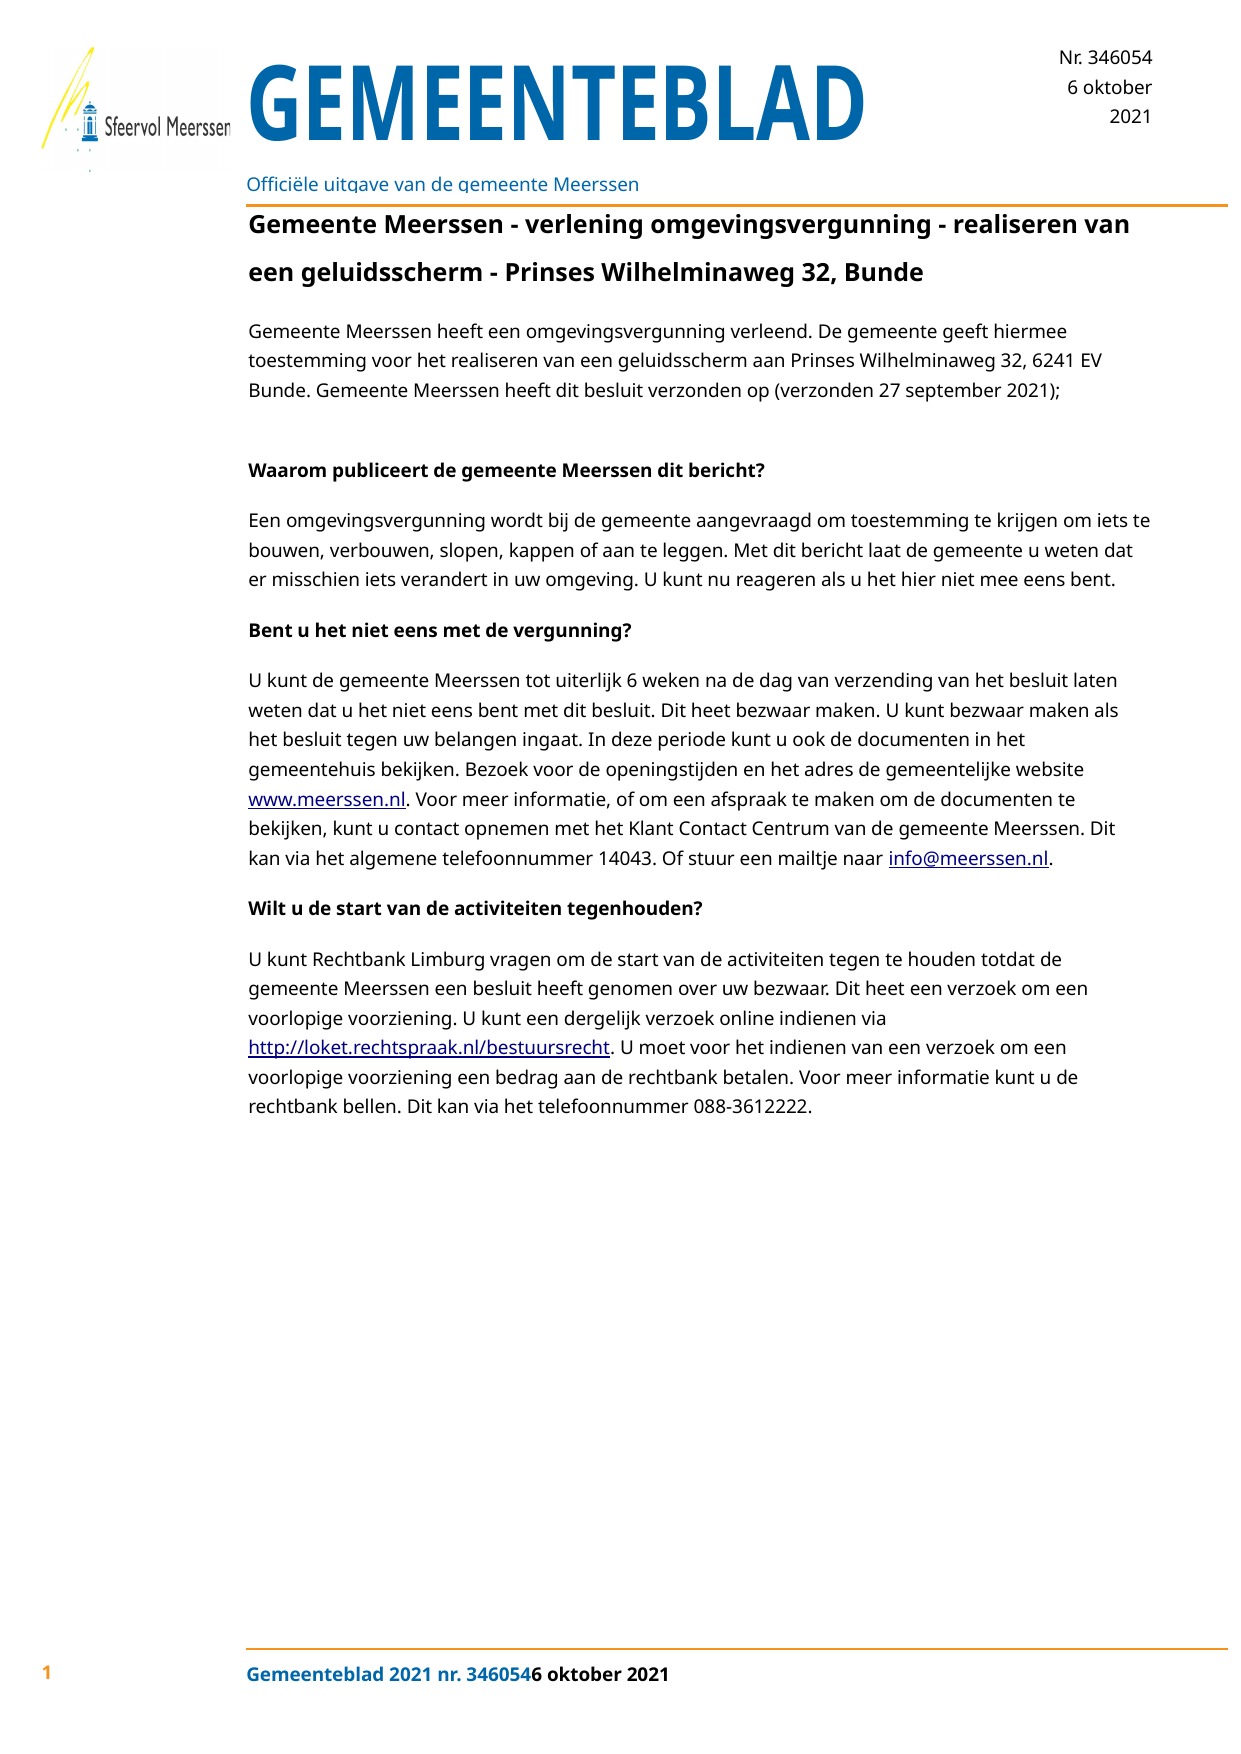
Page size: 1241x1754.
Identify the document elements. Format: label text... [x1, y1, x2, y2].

text Gemeente Meerssen - verlening omgevingsvergunning - realiseren van een geluidsscherm - Prinses Wilhelminaweg 32, Bunde [248, 207, 1152, 288]
text Gemeente Meerssen heeft een omgevingsvergunning verleend. De gemeente geeft hiermee toestemming voor het realiseren van een geluidsscherm aan Prinses Wilhelminaweg 32, 6241 EV Bunde. Gemeente Meerssen heeft dit besluit verzonden op (verzonden 27 september 2021); [248, 318, 1152, 403]
text Wilt u de start van de activiteiten tegenhouden? [248, 895, 1152, 921]
text U kunt Rechtbank Limburg vragen om de start van de activiteiten tegen te houden totdat de gemeente Meerssen een besluit heeft genomen over uw bezwaar. Dit heet een verzoek om een voorlopige voorziening. U kunt een dergelijk verzoek online indienen via http://loket.rechtspraak.nl/bestuursrecht. U moet voor het indienen van een verzoek om een voorlopige voorziening een bedrag aan de rechtbank betalen. Voor meer informatie kunt u de rechtbank bellen. Dit kan via het telefoonnummer 088-3612222. [248, 946, 1152, 1119]
text Een omgevingsvergunning wordt bij de gemeente aangevraagd om toestemming te krijgen om iets te bouwen, verbouwen, slopen, kappen of aan te leggen. Met dit bericht laat de gemeente u weten dat er misschien iets verandert in uw omgeving. U kunt nu reageren als u het hier niet mee eens bent. [248, 507, 1152, 592]
text U kunt de gemeente Meerssen tot uiterlijk 6 weken na de dag van verzending van het besluit laten weten dat u het niet eens bent met dit besluit. Dit heet bezwaar maken. U kunt bezwaar maken als het besluit tegen uw belangen ingaat. In deze periode kunt u ook de documenten in het gemeentehuis bekijken. Bezoek voor de openingstijden en het adres de gemeentelijke website www.meerssen.nl. Voor meer informatie, of om een afspraak te maken om de documenten te bekijken, kunt u contact opnemen met het Klant Contact Centrum van de gemeente Meerssen. Dit kan via het algemene telefoonnummer 14043. Of stuur een mailtje naar info@meerssen.nl. [248, 667, 1152, 871]
picture [41, 47, 231, 172]
text Waarom publiceert de gemeente Meerssen dit bericht? [248, 457, 1152, 483]
text Bent u het niet eens met de vergunning? [248, 617, 1152, 643]
